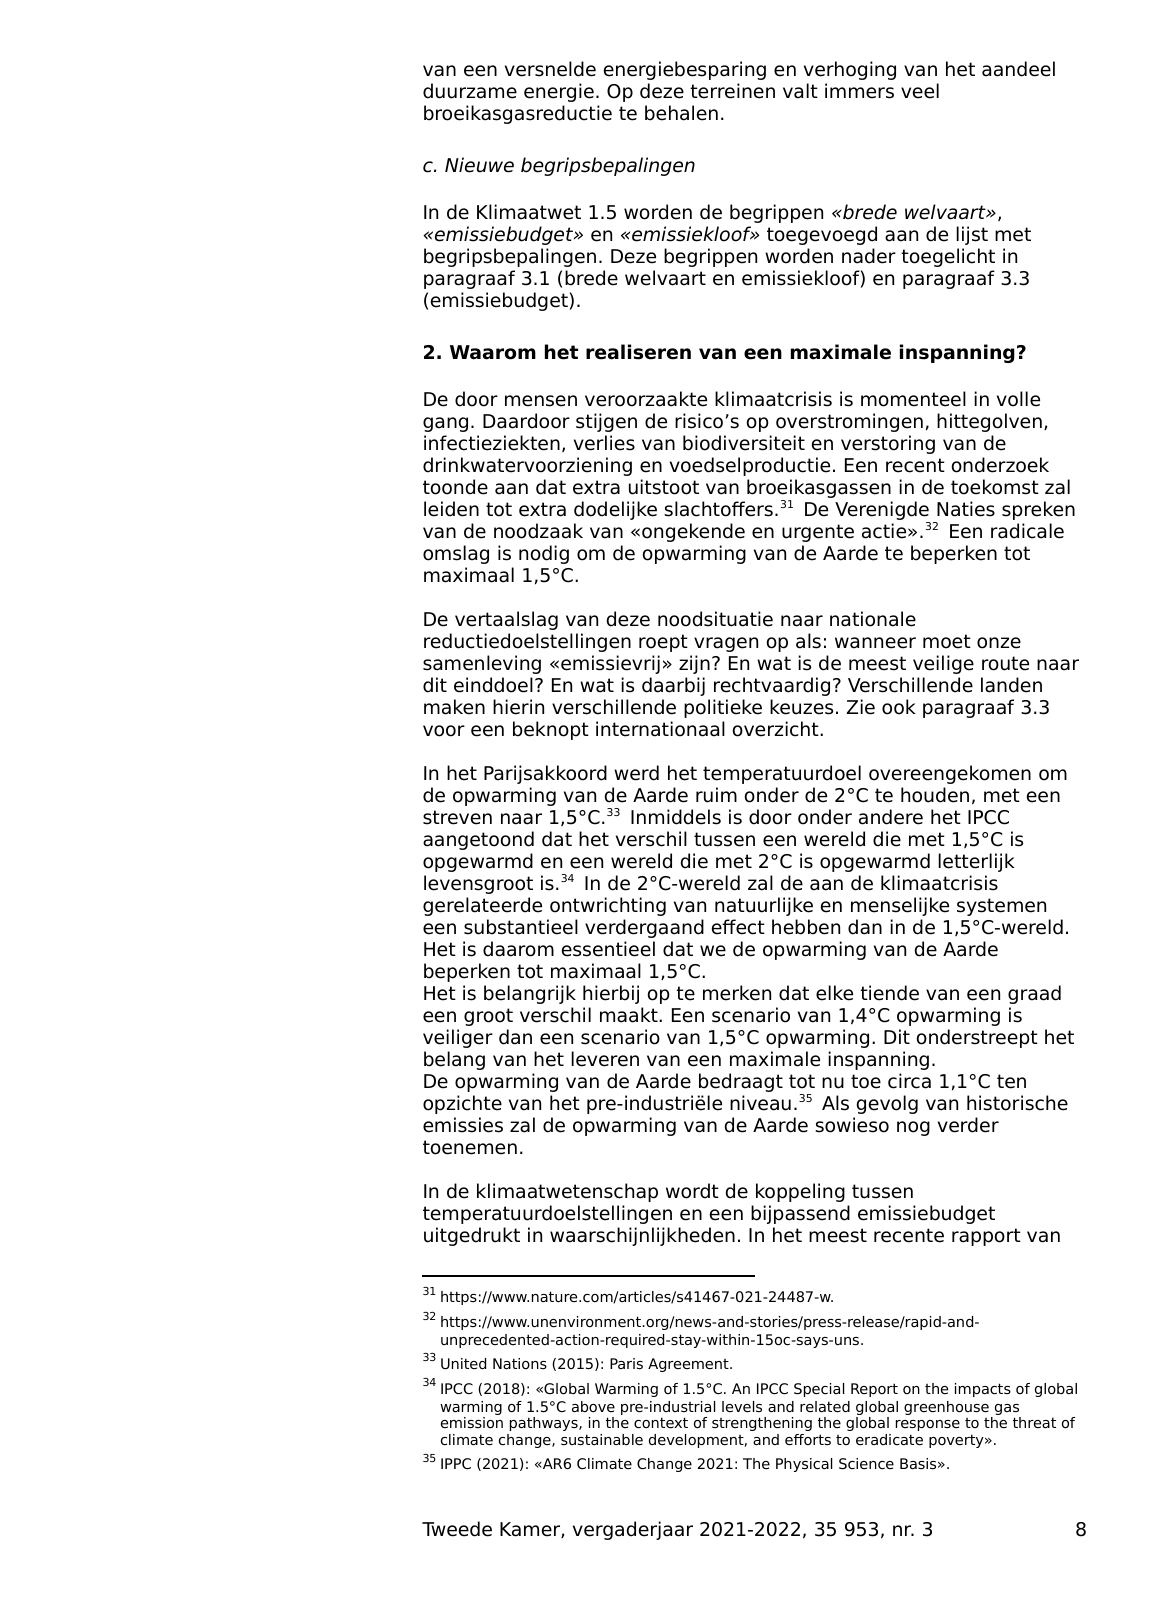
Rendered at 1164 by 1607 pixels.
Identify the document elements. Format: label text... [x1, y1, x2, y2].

subtitle c. Nieuwe begripsbepalingen [422, 155, 1087, 177]
text De vertaalslag van deze noodsituatie naar nationale reductiedoelstellingen roept vragen op als: wanneer moet onze samenleving «emissievrij» zijn? En wat is de meest veilige route naar dit einddoel? En wat is daarbij rechtvaardig? Verschillende landen maken hierin verschillende politieke keuzes. Zie ook paragraaf 3.3 voor een beknopt internationaal overzicht. [422, 609, 1087, 741]
text Het is belangrijk hierbij op te merken dat elke tiende van een graad een groot verschil maakt. Een scenario van 1,4°C opwarming is veiliger dan een scenario van 1,5°C opwarming. Dit onderstreept het belang van het leveren van een maximale inspanning. [422, 983, 1087, 1071]
text https://www.nature.com/articles/s41467-021-24487-w. [422, 1285, 1087, 1307]
text De opwarming van de Aarde bedraagt tot nu toe circa 1,1°C ten opzichte van het pre-industriële niveau. Als gevolg van historische emissies zal de opwarming van de Aarde sowieso nog verder toenemen. [422, 1071, 1087, 1158]
text De door mensen veroorzaakte klimaatcrisis is momenteel in volle gang. Daardoor stijgen de risico’s op overstromingen, hittegolven, infectieziekten, verlies van biodiversiteit en verstoring van de drinkwatervoorziening en voedselproductie. Een recent onderzoek toonde aan dat extra uitstoot van broeikasgassen in de toekomst zal leiden tot extra dodelijke slachtoffers. De Verenigde Naties spreken van de noodzaak van «ongekende en urgente actie». Een radicale omslag is nodig om de opwarming van de Aarde te beperken tot maximaal 1,5°C. [422, 389, 1087, 587]
text United Nations (2015): Paris Agreement. [422, 1352, 1087, 1374]
text In het Parijsakkoord werd het temperatuurdoel overeengekomen om de opwarming van de Aarde ruim onder de 2°C te houden, met een streven naar 1,5°C. Inmiddels is door onder andere het IPCC aangetoond dat het verschil tussen een wereld die met 1,5°C is opgewarmd en een wereld die met 2°C is opgewarmd letterlijk levensgroot is. In de 2°C-wereld zal de aan de klimaatcrisis gerelateerde ontwrichting van natuurlijke en menselijke systemen een substantieel verdergaand effect hebben dan in de 1,5°C-wereld. Het is daarom essentieel dat we de opwarming van de Aarde beperken tot maximaal 1,5°C. [422, 763, 1087, 983]
subtitle 2. Waarom het realiseren van een maximale inspanning? [422, 342, 1087, 364]
text IPCC (2018): «Global Warming of 1.5°C. An IPCC Special Report on the impacts of global warming of 1.5°C above pre-industrial levels and related global greenhouse gas emission pathways, in the context of strengthening the global response to the threat of climate change, sustainable development, and efforts to eradicate poverty». [422, 1377, 1087, 1449]
text IPPC (2021): «AR6 Climate Change 2021: The Physical Science Basis». [422, 1452, 1087, 1474]
text van een versnelde energiebesparing en verhoging van het aandeel duurzame energie. Op deze terreinen valt immers veel broeikasgasreductie te behalen. [422, 59, 1087, 125]
text In de klimaatwetenschap wordt de koppeling tussen temperatuurdoelstellingen en een bijpassend emissiebudget uitgedrukt in waarschijnlijkheden. In het meest recente rapport van [422, 1181, 1087, 1247]
text In de Klimaatwet 1.5 worden de begrippen «brede welvaart», «emissiebudget» en «emissiekloof» toegevoegd aan de lijst met begripsbepalingen. Deze begrippen worden nader toegelicht in paragraaf 3.1 (brede welvaart en emissiekloof) en paragraaf 3.3 (emissiebudget). [422, 202, 1087, 312]
text https://www.unenvironment.org/news-and-stories/press-release/rapid-and-unprecedented-action-required-stay-within-15oc-says-uns. [422, 1310, 1087, 1349]
